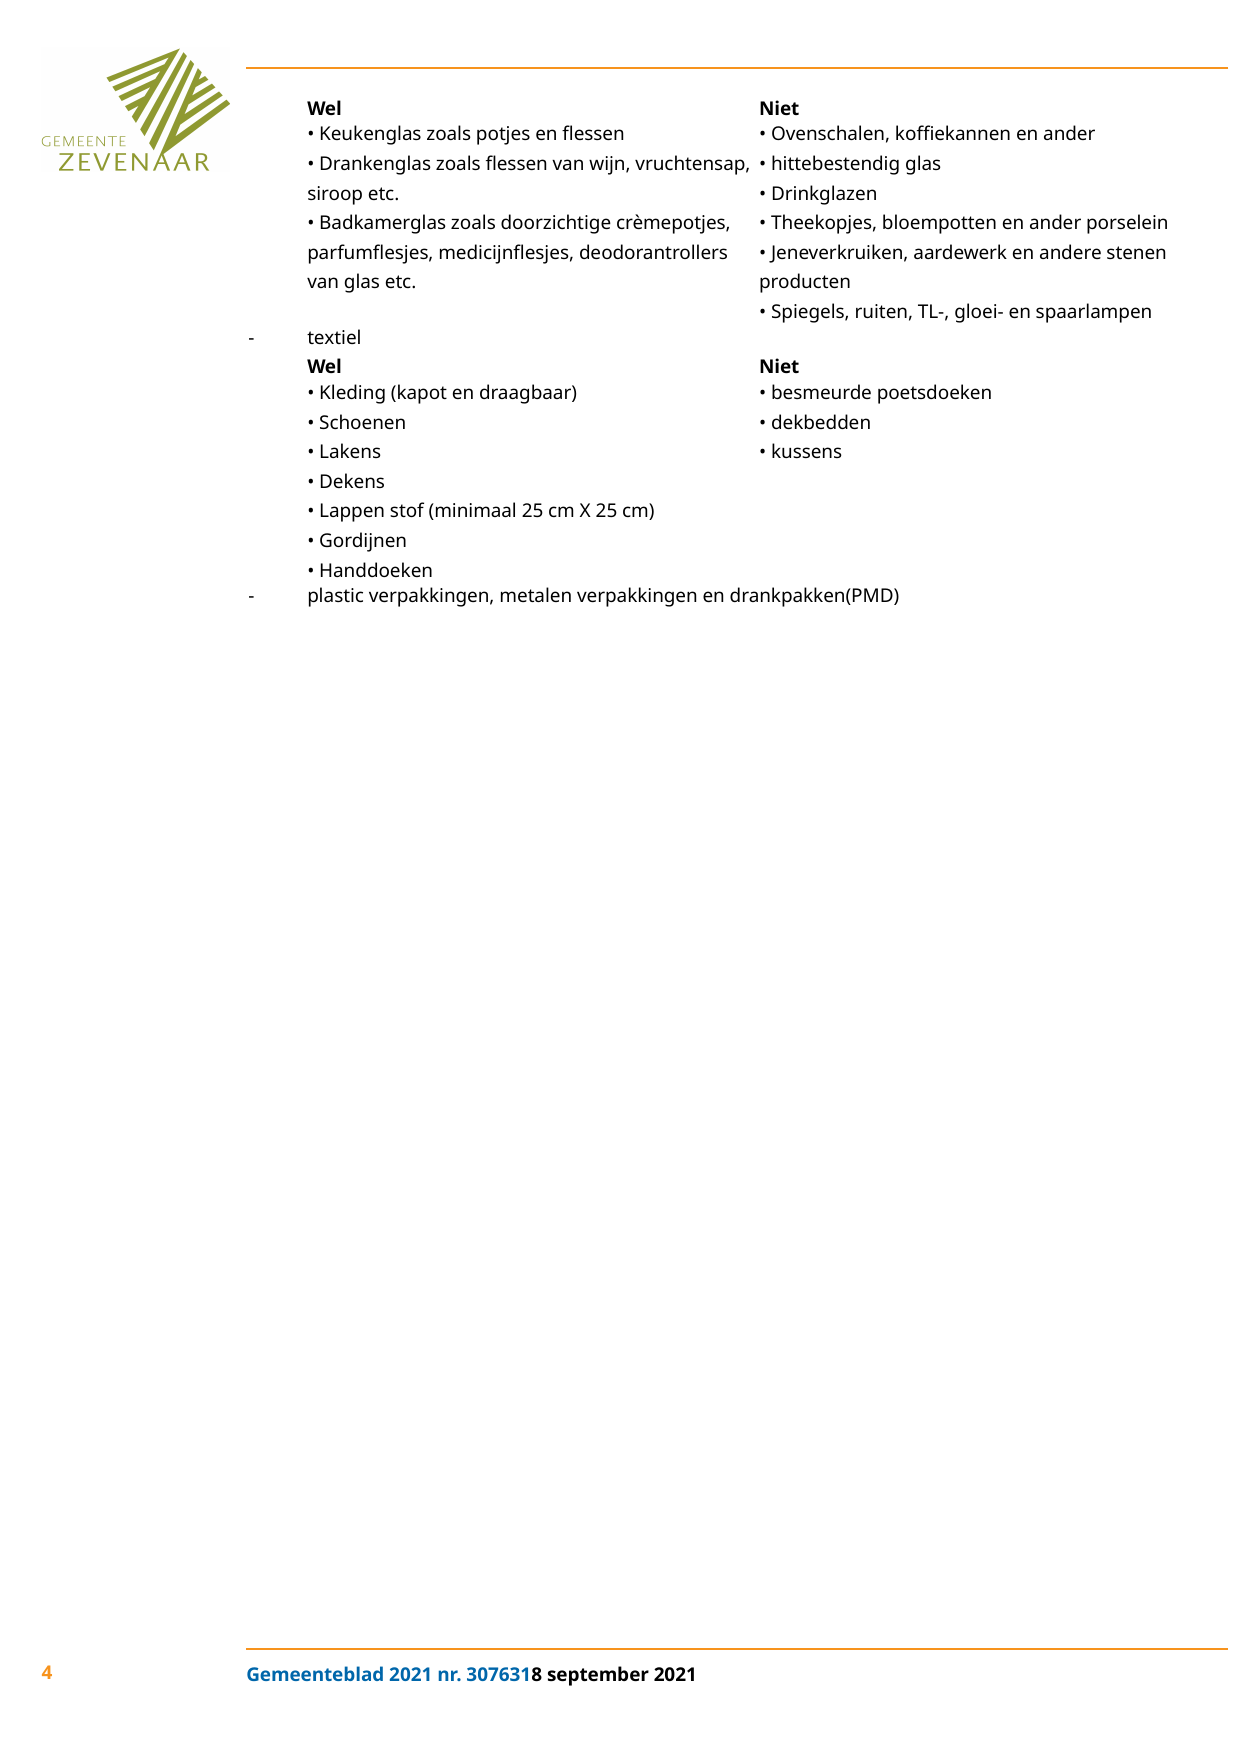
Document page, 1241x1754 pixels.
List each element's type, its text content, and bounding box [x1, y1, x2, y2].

table_header Niet [759, 354, 1211, 379]
picture [41, 47, 231, 172]
table_cell • Keukenglas zoals potjes en flessen • Drankenglas zoals flessen van wijn, vruchtensap, siroop etc. • Badkamerglas zoals doorzichtige crèmepotjes, parfumflesjes, medicijnflesjes, deodorantrollers van glas etc. [307, 121, 759, 324]
list textiel [248, 324, 1152, 350]
table_header Wel [307, 354, 759, 379]
list plastic verpakkingen, metalen verpakkingen en drankpakken(PMD) [248, 583, 1152, 608]
table_cell • Kleding (kapot en draagbaar) • Schoenen • Lakens • Dekens • Lappen stof (minimaal 25 cm X 25 cm) • Gordijnen • Handdoeken [307, 379, 759, 583]
table_cell • besmeurde poetsdoeken • dekbedden • kussens [759, 379, 1211, 583]
table_header Niet [759, 95, 1211, 121]
table_header Wel [307, 95, 759, 121]
table_cell • Ovenschalen, koffiekannen en ander • hittebestendig glas • Drinkglazen • Theekopjes, bloempotten en ander porselein • Jeneverkruiken, aardewerk en andere stenen producten • Spiegels, ruiten, TL-, gloei- en spaarlampen [759, 121, 1211, 324]
